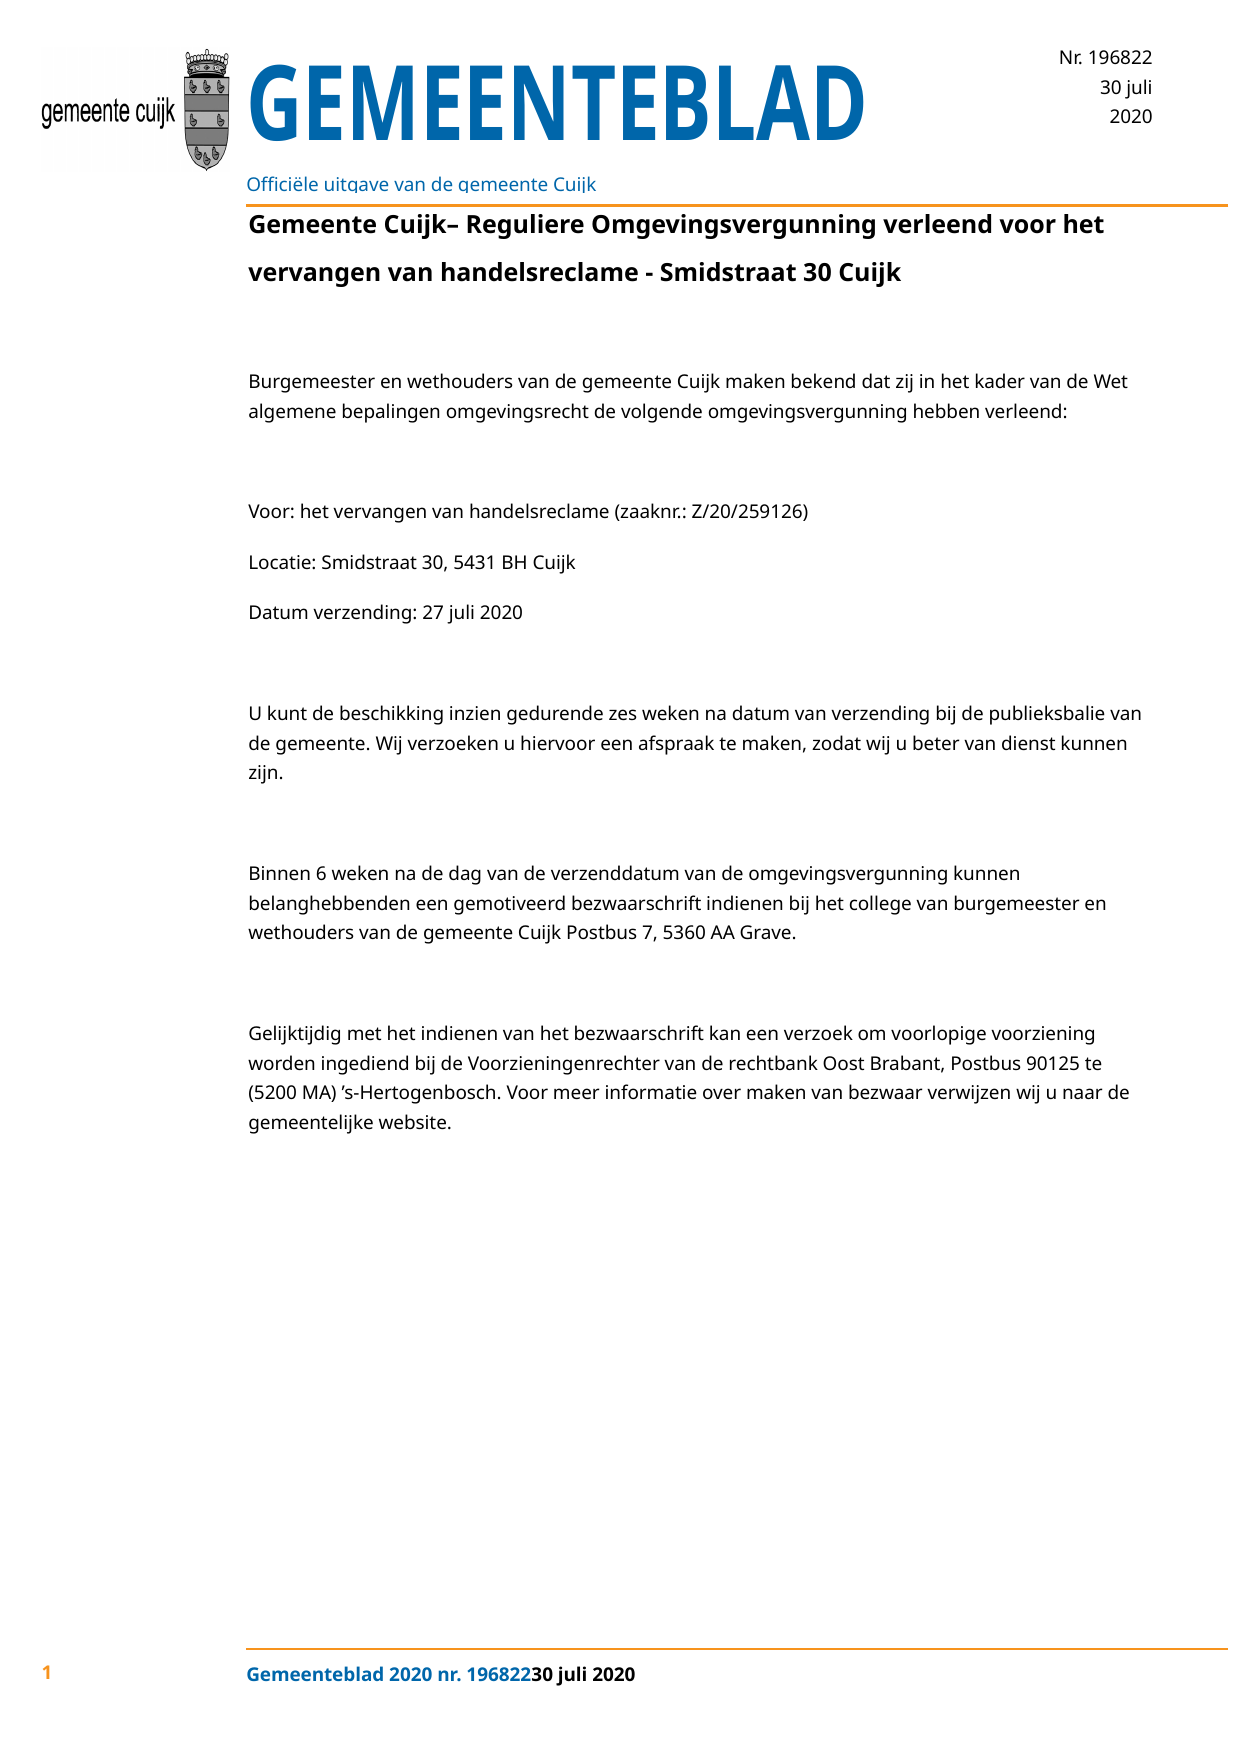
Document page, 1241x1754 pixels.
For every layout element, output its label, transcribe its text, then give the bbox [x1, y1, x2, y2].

text Gemeente Cuijk– Reguliere Omgevingsvergunning verleend voor het vervangen van handelsreclame - Smidstraat 30 Cuijk [248, 207, 1152, 288]
text Gelijktijdig met het indienen van het bezwaarschrift kan een verzoek om voorlopige voorziening worden ingediend bij de Voorzieningenrechter van de rechtbank Oost Brabant, Postbus 90125 te (5200 MA) ’s-Hertogenbosch. Voor meer informatie over maken van bezwaar verwijzen wij u naar de gemeentelijke website. [248, 1020, 1152, 1135]
text Datum verzending: 27 juli 2020 [248, 599, 1152, 625]
text Voor: het vervangen van handelsreclame (zaaknr.: Z/20/259126) [248, 499, 1152, 524]
text Binnen 6 weken na de dag van de verzenddatum van de omgevingsvergunning kunnen belanghebbenden een gemotiveerd bezwaarschrift indienen bij het college van burgemeester en wethouders van de gemeente Cuijk Postbus 7, 5360 AA Grave. [248, 860, 1152, 945]
text U kunt de beschikking inzien gedurende zes weken na datum van verzending bij de publieksbalie van de gemeente. Wij verzoeken u hiervoor een afspraak te maken, zodat wij u beter van dienst kunnen zijn. [248, 700, 1152, 785]
picture [41, 47, 231, 172]
text Locatie: Smidstraat 30, 5431 BH Cuijk [248, 549, 1152, 575]
text Burgemeester en wethouders van de gemeente Cuijk maken bekend dat zij in het kader van de Wet algemene bepalingen omgevingsrecht de volgende omgevingsvergunning hebben verleend: [248, 368, 1152, 424]
